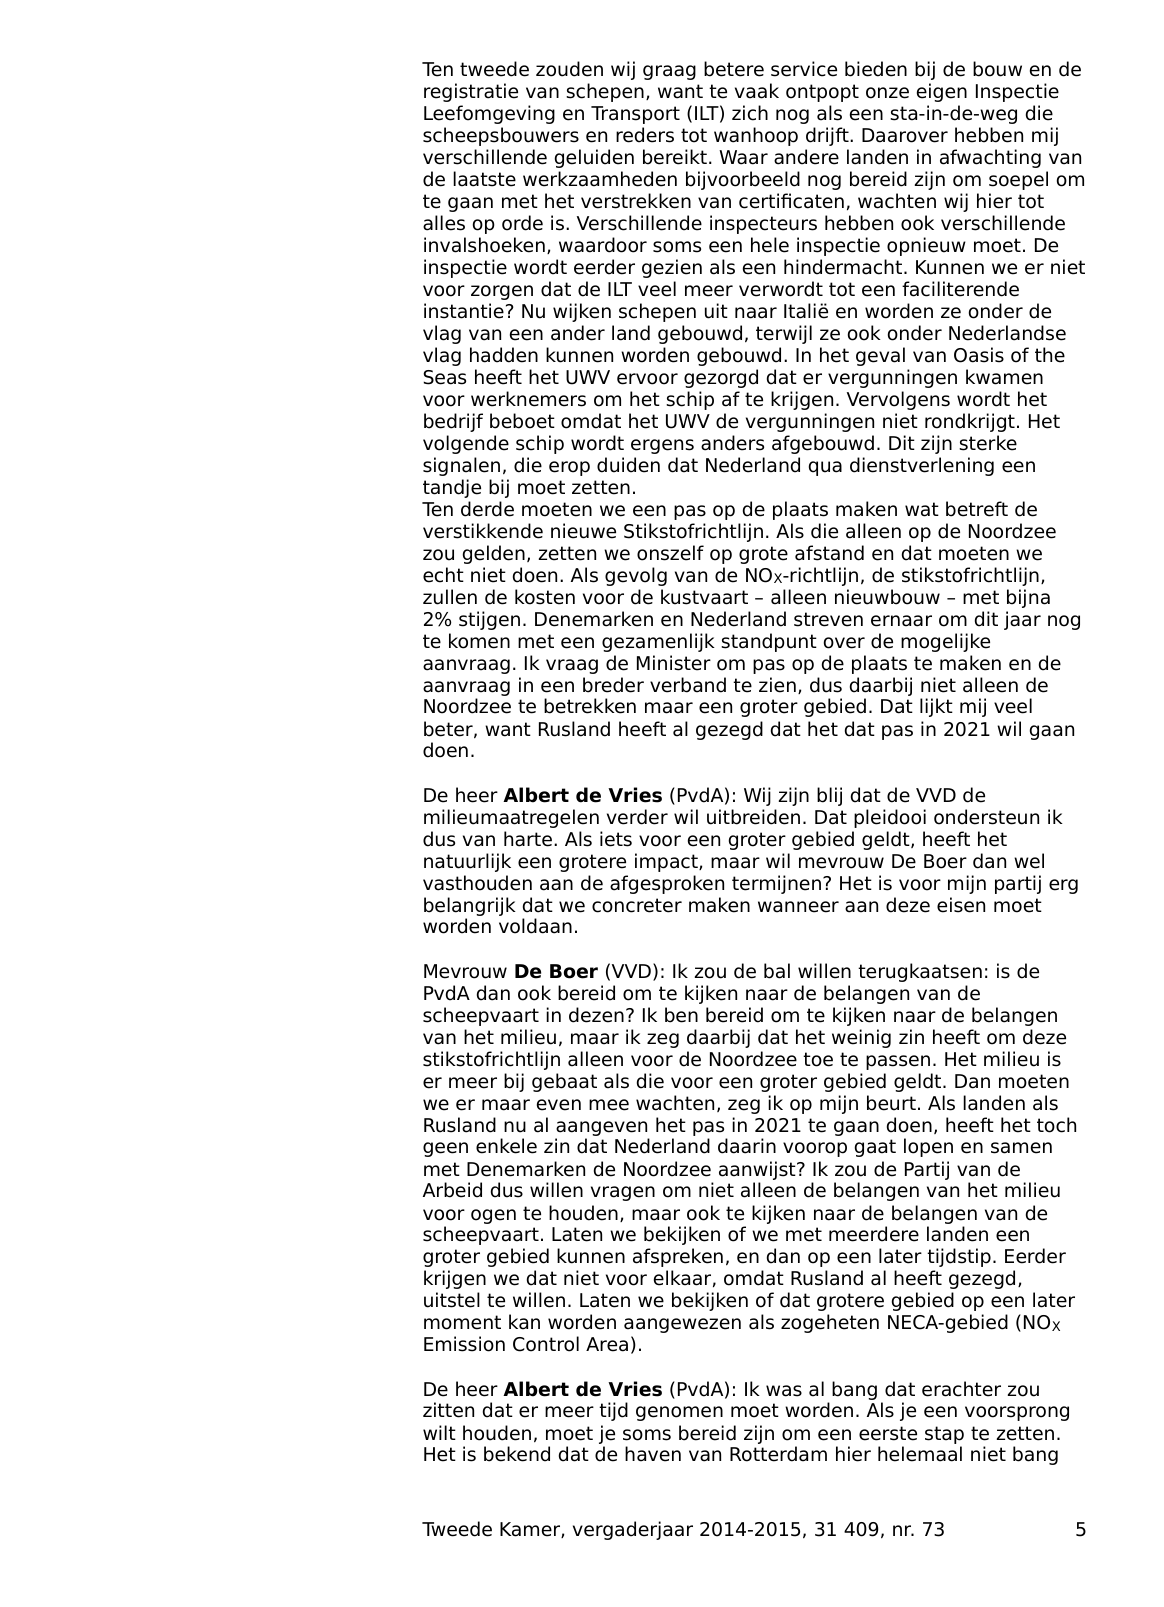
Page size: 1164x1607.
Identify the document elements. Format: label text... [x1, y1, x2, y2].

text Mevrouw De Boer (VVD): Ik zou de bal willen terugkaatsen: is de PvdA dan ook bereid om te kijken naar de belangen van de scheepvaart in dezen? Ik ben bereid om te kijken naar de belangen van het milieu, maar ik zeg daarbij dat het weinig zin heeft om deze stikstofrichtlijn alleen voor de Noordzee toe te passen. Het milieu is er meer bij gebaat als die voor een groter gebied geldt. Dan moeten we er maar even mee wachten, zeg ik op mijn beurt. Als landen als Rusland nu al aangeven het pas in 2021 te gaan doen, heeft het toch geen enkele zin dat Nederland daarin voorop gaat lopen en samen met Denemarken de Noordzee aanwijst? Ik zou de Partij van de Arbeid dus willen vragen om niet alleen de belangen van het milieu voor ogen te houden, maar ook te kijken naar de belangen van de scheepvaart. Laten we bekijken of we met meerdere landen een groter gebied kunnen afspreken, en dan op een later tijdstip. Eerder krijgen we dat niet voor elkaar, omdat Rusland al heeft gezegd, uitstel te willen. Laten we bekijken of dat grotere gebied op een later moment kan worden aangewezen als zogeheten NECA-gebied (NOX Emission Control Area). [422, 961, 1087, 1356]
text Ten derde moeten we een pas op de plaats maken wat betreft de verstikkende nieuwe Stikstofrichtlijn. Als die alleen op de Noordzee zou gelden, zetten we onszelf op grote afstand en dat moeten we echt niet doen. Als gevolg van de NOX-richtlijn, de stikstofrichtlijn, zullen de kosten voor de kustvaart – alleen nieuwbouw – met bijna 2% stijgen. Denemarken en Nederland streven ernaar om dit jaar nog te komen met een gezamenlijk standpunt over de mogelijke aanvraag. Ik vraag de Minister om pas op de plaats te maken en de aanvraag in een breder verband te zien, dus daarbij niet alleen de Noordzee te betrekken maar een groter gebied. Dat lijkt mij veel beter, want Rusland heeft al gezegd dat het dat pas in 2021 wil gaan doen. [422, 499, 1087, 762]
text De heer Albert de Vries (PvdA): Wij zijn blij dat de VVD de milieumaatregelen verder wil uitbreiden. Dat pleidooi ondersteun ik dus van harte. Als iets voor een groter gebied geldt, heeft het natuurlijk een grotere impact, maar wil mevrouw De Boer dan wel vasthouden aan de afgesproken termijnen? Het is voor mijn partij erg belangrijk dat we concreter maken wanneer aan deze eisen moet worden voldaan. [422, 784, 1087, 938]
text De heer Albert de Vries (PvdA): Ik was al bang dat erachter zou zitten dat er meer tijd genomen moet worden. Als je een voorsprong wilt houden, moet je soms bereid zijn om een eerste stap te zetten. Het is bekend dat de haven van Rotterdam hier helemaal niet bang [422, 1378, 1087, 1466]
text Ten tweede zouden wij graag betere service bieden bij de bouw en de registratie van schepen, want te vaak ontpopt onze eigen Inspectie Leefomgeving en Transport (ILT) zich nog als een sta-in-de-weg die scheepsbouwers en reders tot wanhoop drijft. Daarover hebben mij verschillende geluiden bereikt. Waar andere landen in afwachting van de laatste werkzaamheden bijvoorbeeld nog bereid zijn om soepel om te gaan met het verstrekken van certificaten, wachten wij hier tot alles op orde is. Verschillende inspecteurs hebben ook verschillende invalshoeken, waardoor soms een hele inspectie opnieuw moet. De inspectie wordt eerder gezien als een hindermacht. Kunnen we er niet voor zorgen dat de ILT veel meer verwordt tot een faciliterende instantie? Nu wijken schepen uit naar Italië en worden ze onder de vlag van een ander land gebouwd, terwijl ze ook onder Nederlandse vlag hadden kunnen worden gebouwd. In het geval van Oasis of the Seas heeft het UWV ervoor gezorgd dat er vergunningen kwamen voor werknemers om het schip af te krijgen. Vervolgens wordt het bedrijf beboet omdat het UWV de vergunningen niet rondkrijgt. Het volgende schip wordt ergens anders afgebouwd. Dit zijn sterke signalen, die erop duiden dat Nederland qua dienstverlening een tandje bij moet zetten. [422, 59, 1087, 499]
